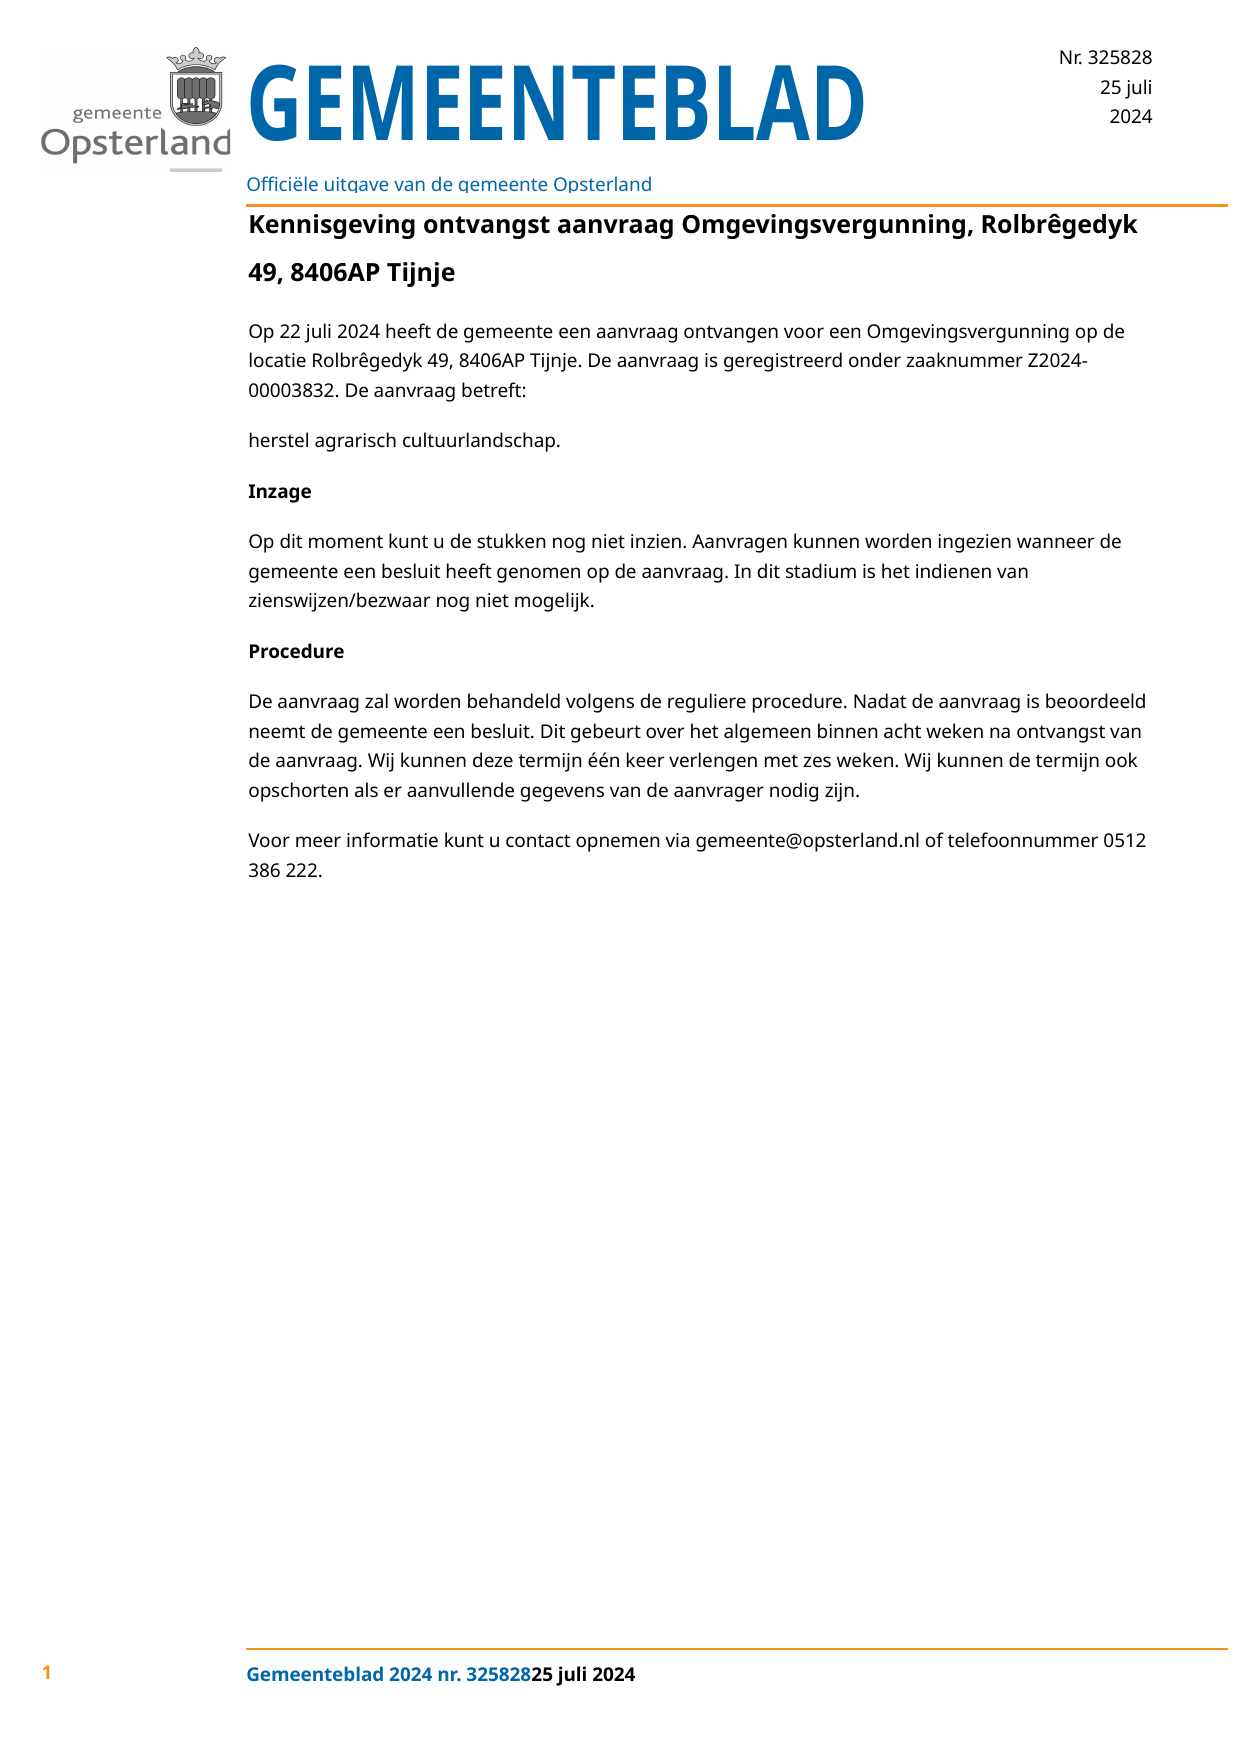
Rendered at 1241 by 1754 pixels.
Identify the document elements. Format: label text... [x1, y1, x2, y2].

text herstel agrarisch cultuurlandschap. [248, 427, 1152, 453]
text Op dit moment kunt u de stukken nog niet inzien. Aanvragen kunnen worden ingezien wanneer de gemeente een besluit heeft genomen op de aanvraag. In dit stadium is het indienen van zienswijzen/bezwaar nog niet mogelijk. [248, 528, 1152, 613]
picture [41, 47, 231, 172]
text Voor meer informatie kunt u contact opnemen via gemeente@opsterland.nl of telefoonnummer 0512 386 222. [248, 827, 1152, 883]
text Kennisgeving ontvangst aanvraag Omgevingsvergunning, Rolbrêgedyk 49, 8406AP Tijnje [248, 207, 1152, 288]
text De aanvraag zal worden behandeld volgens de reguliere procedure. Nadat de aanvraag is beoordeeld neemt de gemeente een besluit. Dit gebeurt over het algemeen binnen acht weken na ontvangst van de aanvraag. Wij kunnen deze termijn één keer verlengen met zes weken. Wij kunnen de termijn ook opschorten als er aanvullende gegevens van de aanvrager nodig zijn. [248, 688, 1152, 803]
text Inzage [248, 478, 1152, 504]
text Op 22 juli 2024 heeft de gemeente een aanvraag ontvangen voor een Omgevingsvergunning op de locatie Rolbrêgedyk 49, 8406AP Tijnje. De aanvraag is geregistreerd onder zaaknummer Z2024-00003832. De aanvraag betreft: [248, 318, 1152, 403]
text Procedure [248, 638, 1152, 664]
